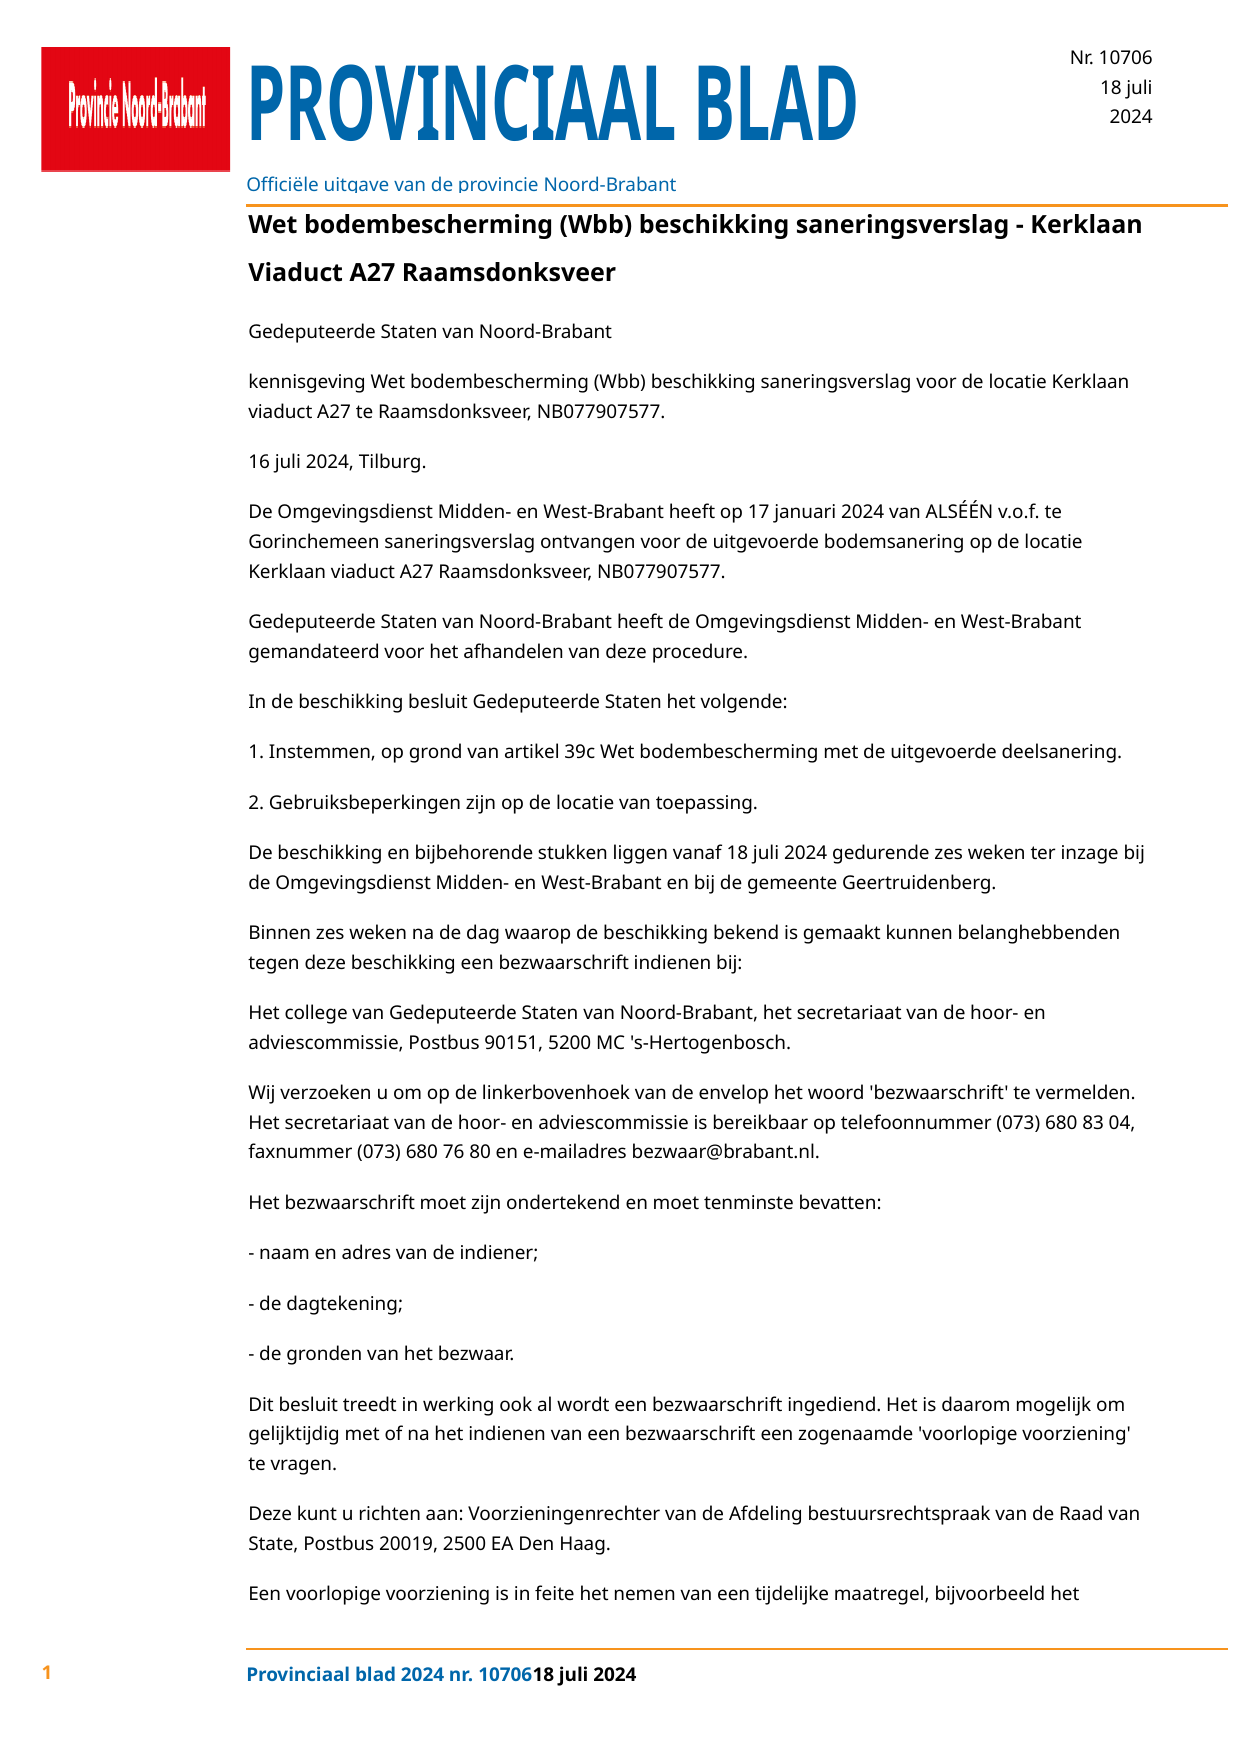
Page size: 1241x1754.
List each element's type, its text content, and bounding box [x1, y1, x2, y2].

text Wij verzoeken u om op de linkerbovenhoek van de envelop het woord 'bezwaarschrift' te vermelden. Het secretariaat van de hoor- en adviescommissie is bereikbaar op telefoonnummer (073) 680 83 04, faxnummer (073) 680 76 80 en e-mailadres bezwaar@brabant.nl. [248, 1079, 1152, 1164]
text Deze kunt u richten aan: Voorzieningenrechter van de Afdeling bestuursrechtspraak van de Raad van State, Postbus 20019, 2500 EA Den Haag. [248, 1500, 1152, 1556]
text Een voorlopige voorziening is in feite het nemen van een tijdelijke maatregel, bijvoorbeeld het [248, 1580, 1152, 1606]
text De beschikking en bijbehorende stukken liggen vanaf 18 juli 2024 gedurende zes weken ter inzage bij de Omgevingsdienst Midden- en West-Brabant en bij de gemeente Geertruidenberg. [248, 839, 1152, 895]
text kennisgeving Wet bodembescherming (Wbb) beschikking saneringsverslag voor de locatie Kerklaan viaduct A27 te Raamsdonksveer, NB077907577. [248, 368, 1152, 424]
text - de gronden van het bezwaar. [248, 1340, 1152, 1366]
text Gedeputeerde Staten van Noord-Brabant heeft de Omgevingsdienst Midden- en West-Brabant gemandateerd voor het afhandelen van deze procedure. [248, 608, 1152, 664]
text 16 juli 2024, Tilburg. [248, 448, 1152, 474]
text De Omgevingsdienst Midden- en West-Brabant heeft op 17 januari 2024 van ALSÉÉN v.o.f. te Gorinchemeen saneringsverslag ontvangen voor de uitgevoerde bodemsanering op de locatie Kerklaan viaduct A27 Raamsdonksveer, NB077907577. [248, 499, 1152, 584]
text Het college van Gedeputeerde Staten van Noord-Brabant, het secretariaat van de hoor- en adviescommissie, Postbus 90151, 5200 MC 's-Hertogenbosch. [248, 999, 1152, 1055]
text Gedeputeerde Staten van Noord-Brabant [248, 318, 1152, 344]
text Binnen zes weken na de dag waarop de beschikking bekend is gemaakt kunnen belanghebbenden tegen deze beschikking een bezwaarschrift indienen bij: [248, 919, 1152, 975]
text Dit besluit treedt in werking ook al wordt een bezwaarschrift ingediend. Het is daarom mogelijk om gelijktijdig met of na het indienen van een bezwaarschrift een zogenaamde 'voorlopige voorziening' te vragen. [248, 1391, 1152, 1476]
text - naam en adres van de indiener; [248, 1239, 1152, 1265]
text Wet bodembescherming (Wbb) beschikking saneringsverslag - Kerklaan Viaduct A27 Raamsdonksveer [248, 207, 1152, 288]
picture [41, 47, 231, 172]
text 2. Gebruiksbeperkingen zijn op de locatie van toepassing. [248, 789, 1152, 815]
text 1. Instemmen, op grond van artikel 39c Wet bodembescherming met de uitgevoerde deelsanering. [248, 739, 1152, 764]
text Het bezwaarschrift moet zijn ondertekend en moet tenminste bevatten: [248, 1189, 1152, 1215]
text In de beschikking besluit Gedeputeerde Staten het volgende: [248, 688, 1152, 714]
text - de dagtekening; [248, 1290, 1152, 1316]
